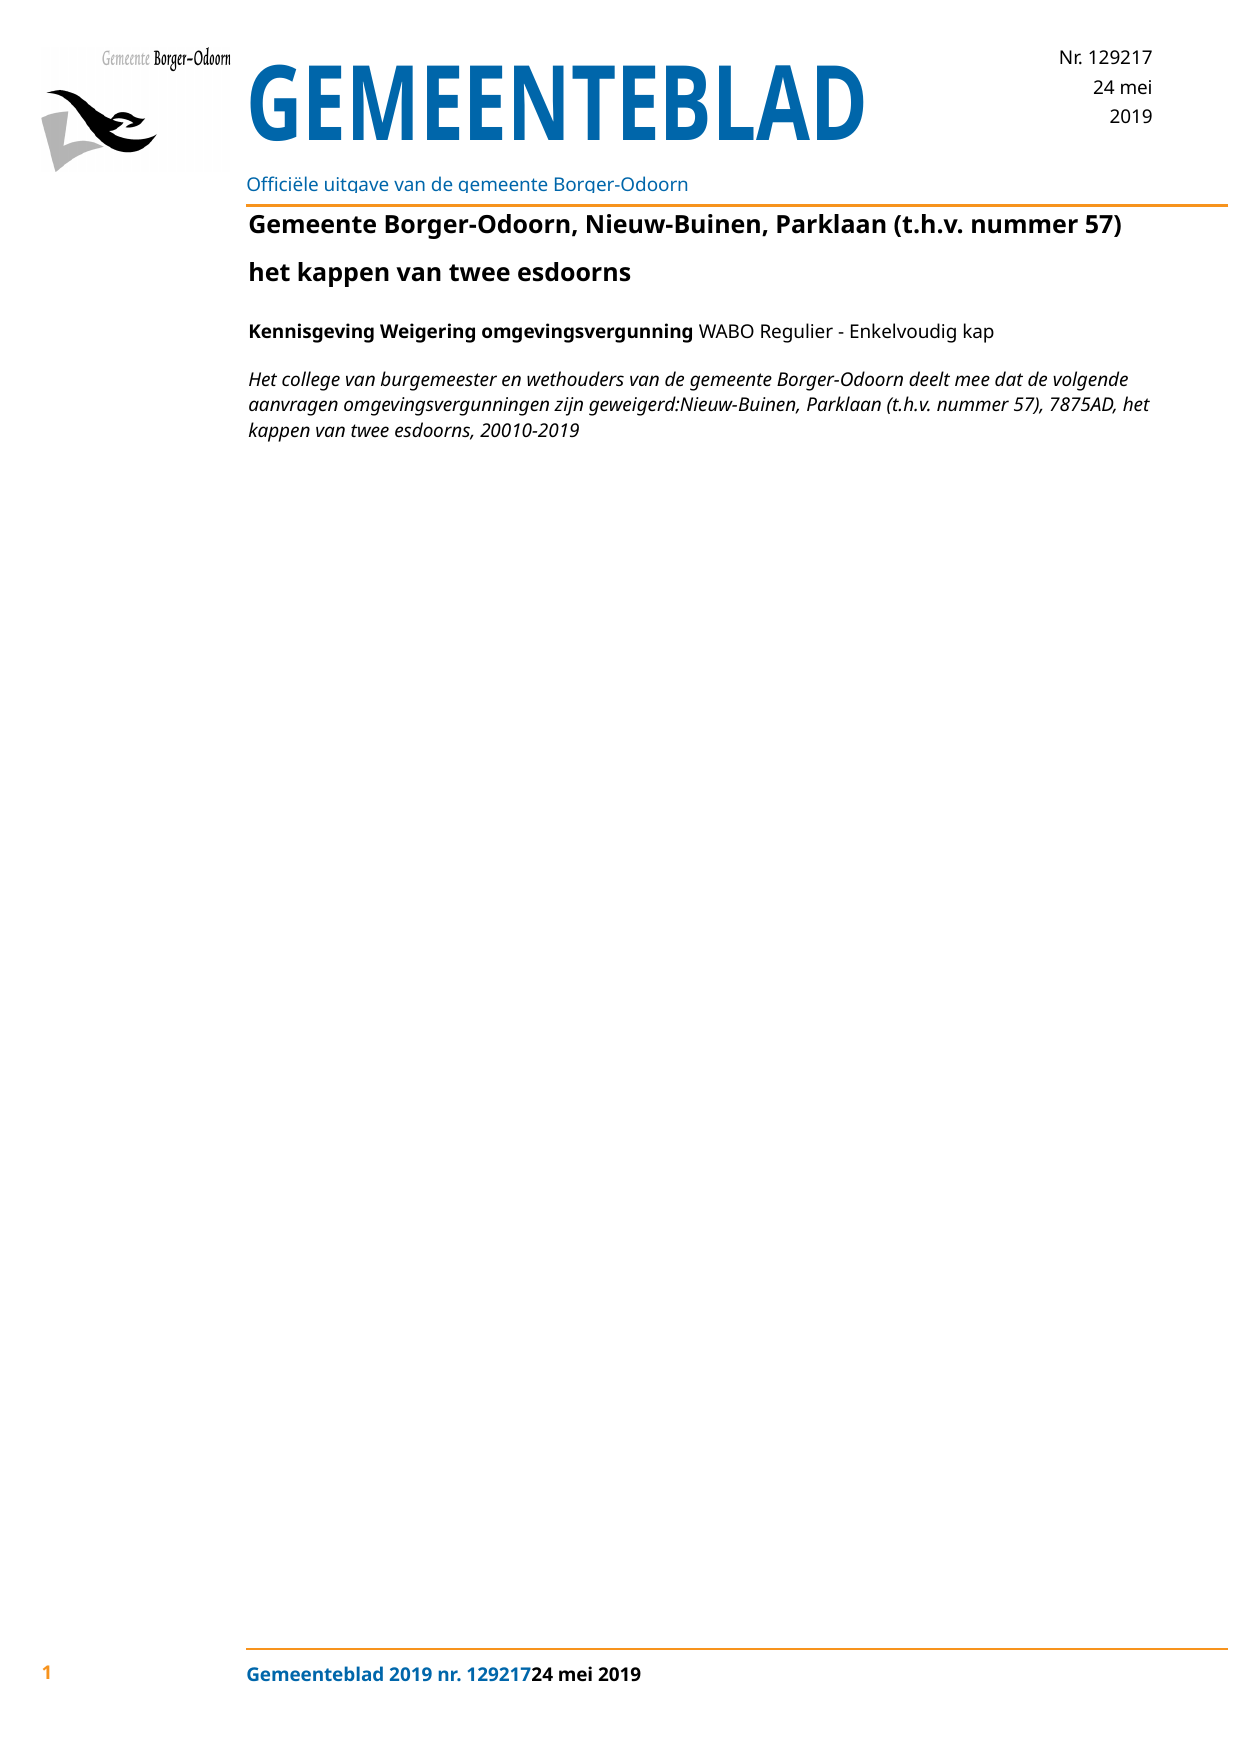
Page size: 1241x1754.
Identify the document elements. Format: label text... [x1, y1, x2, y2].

text Kennisgeving Weigering omgevingsvergunning WABO Regulier - Enkelvoudig kap [248, 318, 1152, 344]
picture [41, 47, 231, 172]
text Gemeente Borger-Odoorn, Nieuw-Buinen, Parklaan (t.h.v. nummer 57) het kappen van twee esdoorns [248, 207, 1152, 288]
text Het college van burgemeester en wethouders van de gemeente Borger-Odoorn deelt mee dat de volgende aanvragen omgevingsvergunningen zijn geweigerd:Nieuw-Buinen, Parklaan (t.h.v. nummer 57), 7875AD, het kappen van twee esdoorns, 20010-2019 [248, 366, 1152, 443]
